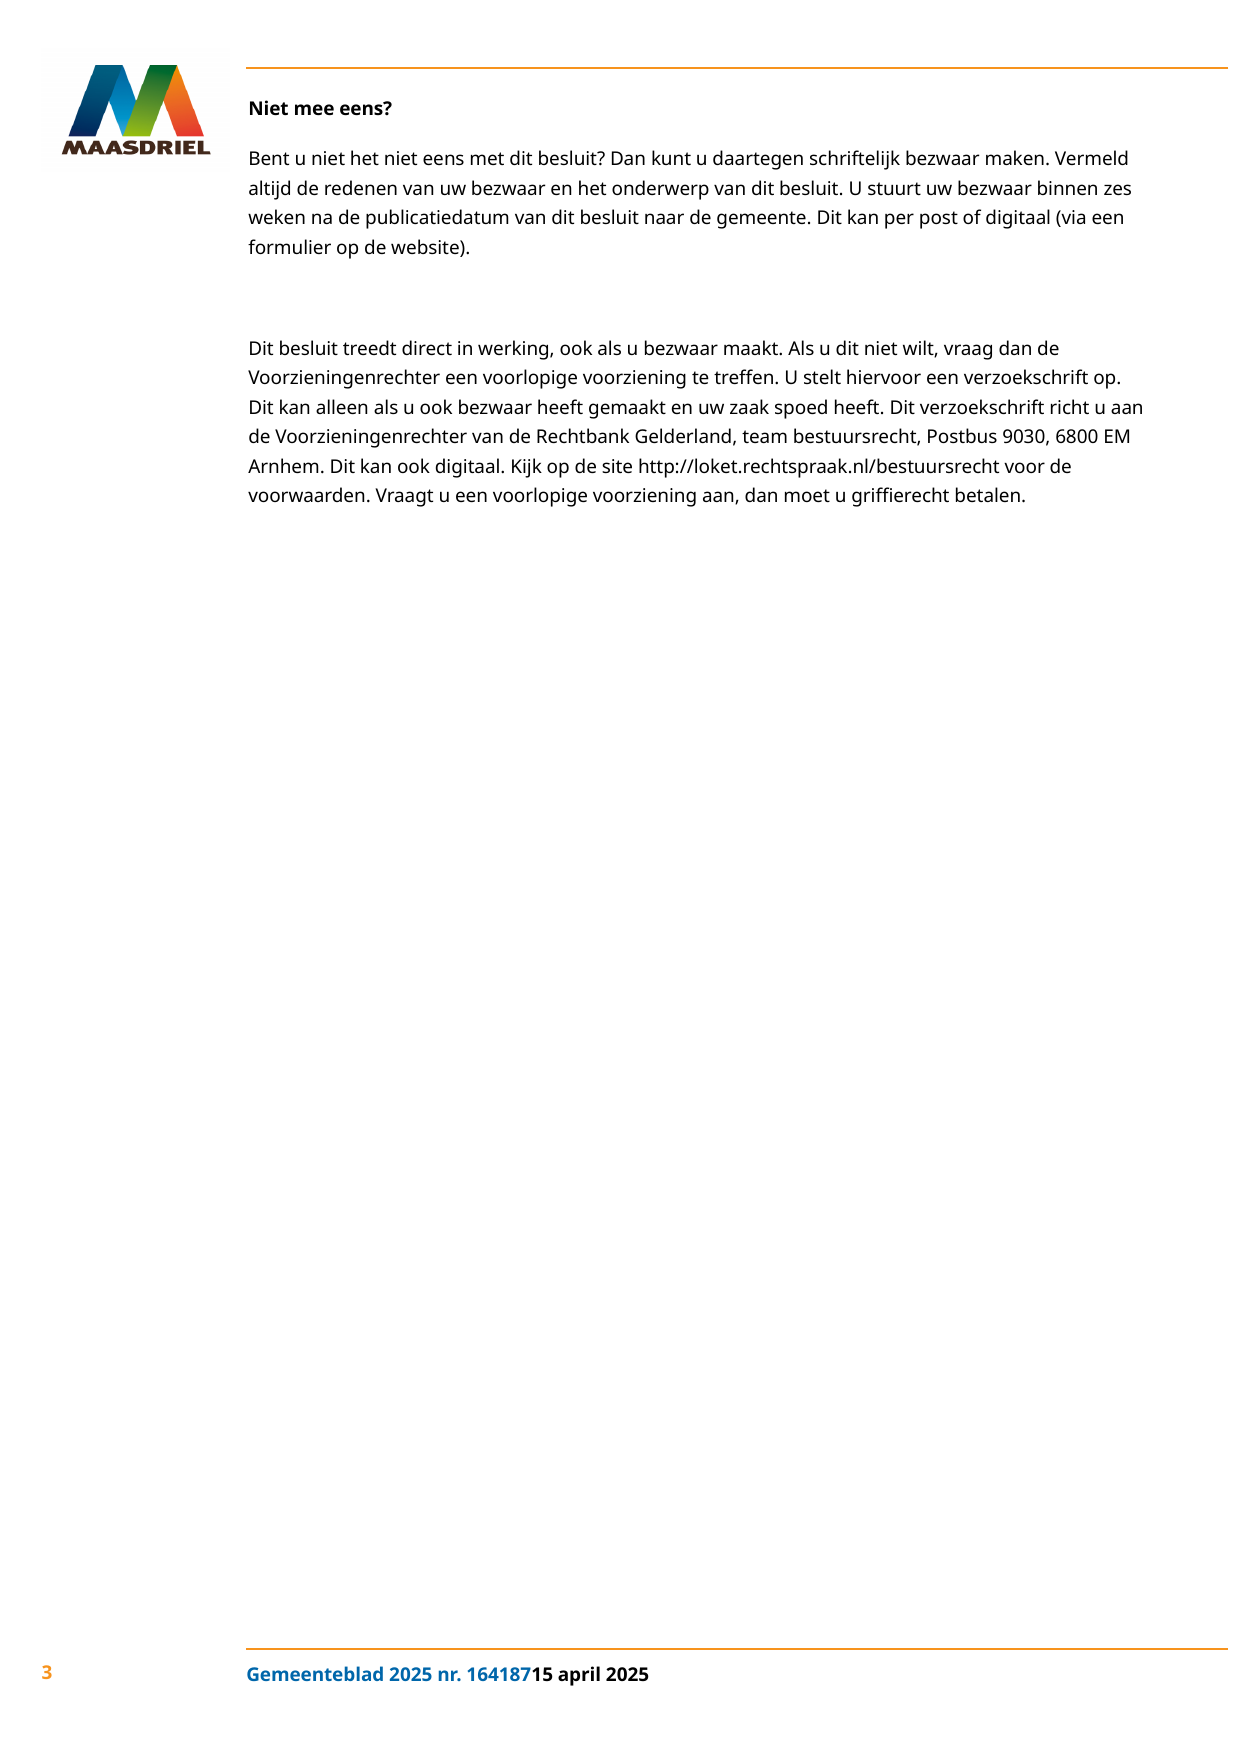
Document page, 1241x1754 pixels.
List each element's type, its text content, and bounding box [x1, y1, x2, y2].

picture [41, 47, 231, 172]
text Bent u niet het niet eens met dit besluit? Dan kunt u daartegen schriftelijk bezwaar maken. Vermeld altijd de redenen van uw bezwaar en het onderwerp van dit besluit. U stuurt uw bezwaar binnen zes weken na de publicatiedatum van dit besluit naar de gemeente. Dit kan per post of digitaal (via een formulier op de website). [248, 145, 1152, 260]
text Dit besluit treedt direct in werking, ook als u bezwaar maakt. Als u dit niet wilt, vraag dan de Voorzieningenrechter een voorlopige voorziening te treffen. U stelt hiervoor een verzoekschrift op. Dit kan alleen als u ook bezwaar heeft gemaakt en uw zaak spoed heeft. Dit verzoekschrift richt u aan de Voorzieningenrechter van de Rechtbank Gelderland, team bestuursrecht, Postbus 9030, 6800 EM Arnhem. Dit kan ook digitaal. Kijk op de site http://loket.rechtspraak.nl/bestuursrecht voor de voorwaarden. Vraagt u een voorlopige voorziening aan, dan moet u griffierecht betalen. [248, 335, 1152, 508]
text Niet mee eens? [248, 95, 1152, 121]
